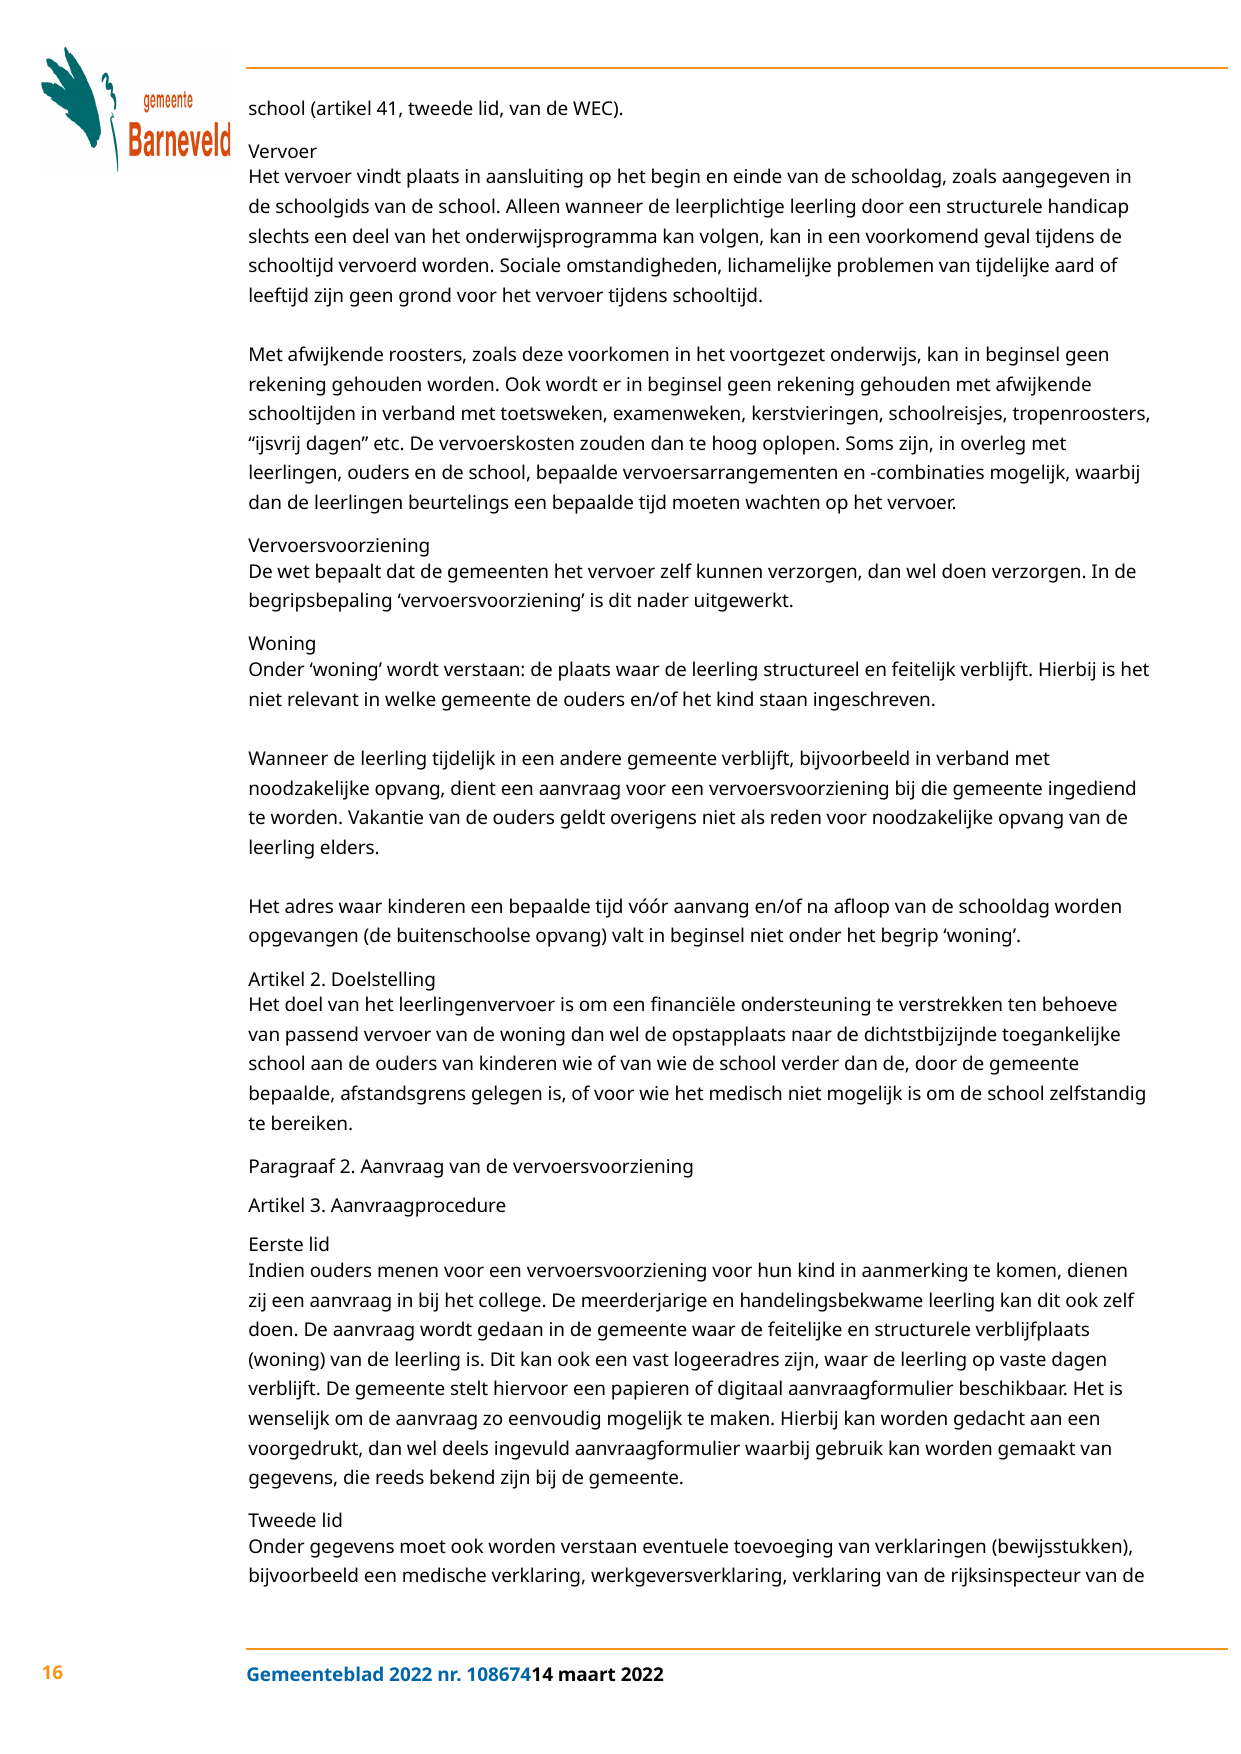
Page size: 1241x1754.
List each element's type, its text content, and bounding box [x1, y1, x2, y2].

text Tweede lid [248, 1507, 1152, 1533]
text Artikel 2. Doelstelling [248, 966, 1152, 991]
text Indien ouders menen voor een vervoersvoorziening voor hun kind in aanmerking te komen, dienen zij een aanvraag in bij het college. De meerderjarige en handelingsbekwame leerling kan dit ook zelf doen. De aanvraag wordt gedaan in de gemeente waar de feitelijke en structurele verblijfplaats (woning) van de leerling is. Dit kan ook een vast logeeradres zijn, waar de leerling op vaste dagen verblijft. De gemeente stelt hiervoor een papieren of digitaal aanvraagformulier beschikbaar. Het is wenselijk om de aanvraag zo eenvoudig mogelijk te maken. Hierbij kan worden gedacht aan een voorgedrukt, dan wel deels ingevuld aanvraagformulier waarbij gebruik kan worden gemaakt van gegevens, die reeds bekend zijn bij de gemeente. [248, 1257, 1152, 1490]
text Paragraaf 2. Aanvraag van de vervoersvoorziening [248, 1153, 1152, 1179]
text Het doel van het leerlingenvervoer is om een financiële ondersteuning te verstrekken ten behoeve van passend vervoer van de woning dan wel de opstapplaats naar de dichtstbijzijnde toegankelijke school aan de ouders van kinderen wie of van wie de school verder dan de, door de gemeente bepaalde, afstandsgrens gelegen is, of voor wie het medisch niet mogelijk is om de school zelfstandig te bereiken. [248, 991, 1152, 1136]
text Het vervoer vindt plaats in aansluiting op het begin en einde van de schooldag, zoals aangegeven in de schoolgids van de school. Alleen wanneer de leerplichtige leerling door een structurele handicap slechts een deel van het onderwijsprogramma kan volgen, kan in een voorkomend geval tijdens de schooltijd vervoerd worden. Sociale omstandigheden, lichamelijke problemen van tijdelijke aard of leeftijd zijn geen grond voor het vervoer tijdens schooltijd. [248, 164, 1152, 308]
text Met afwijkende roosters, zoals deze voorkomen in het voortgezet onderwijs, kan in beginsel geen rekening gehouden worden. Ook wordt er in beginsel geen rekening gehouden met afwijkende schooltijden in verband met toetsweken, examenweken, kerstvieringen, schoolreisjes, tropenroosters, “ijsvrij dagen” etc. De vervoerskosten zouden dan te hoog oplopen. Soms zijn, in overleg met leerlingen, ouders en de school, bepaalde vervoersarrangementen en -combinaties mogelijk, waarbij dan de leerlingen beurtelings een bepaalde tijd moeten wachten op het vervoer. [248, 341, 1152, 515]
text De wet bepaalt dat de gemeenten het vervoer zelf kunnen verzorgen, dan wel doen verzorgen. In de begripsbepaling ‘vervoersvoorziening’ is dit nader uitgewerkt. [248, 558, 1152, 613]
text Woning [248, 631, 1152, 656]
text Artikel 3. Aanvraagprocedure [248, 1192, 1152, 1218]
text Wanneer de leerling tijdelijk in een andere gemeente verblijft, bijvoorbeeld in verband met noodzakelijke opvang, dient een aanvraag voor een vervoersvoorziening bij die gemeente ingediend te worden. Vakantie van de ouders geldt overigens niet als reden voor noodzakelijke opvang van de leerling elders. [248, 745, 1152, 859]
text Eerste lid [248, 1231, 1152, 1257]
picture [41, 47, 231, 172]
text Onder ‘woning’ wordt verstaan: de plaats waar de leerling structureel en feitelijk verblijft. Hierbij is het niet relevant in welke gemeente de ouders en/of het kind staan ingeschreven. [248, 656, 1152, 712]
text Onder gegevens moet ook worden verstaan eventuele toevoeging van verklaringen (bewijsstukken), bijvoorbeeld een medische verklaring, werkgeversverklaring, verklaring van de rijksinspecteur van de [248, 1533, 1152, 1588]
text Het adres waar kinderen een bepaalde tijd vóór aanvang en/of na afloop van de schooldag worden opgevangen (de buitenschoolse opvang) valt in beginsel niet onder het begrip ‘woning’. [248, 893, 1152, 948]
text Vervoer [248, 138, 1152, 164]
text school (artikel 41, tweede lid, van de WEC). [248, 95, 1152, 121]
text Vervoersvoorziening [248, 532, 1152, 558]
